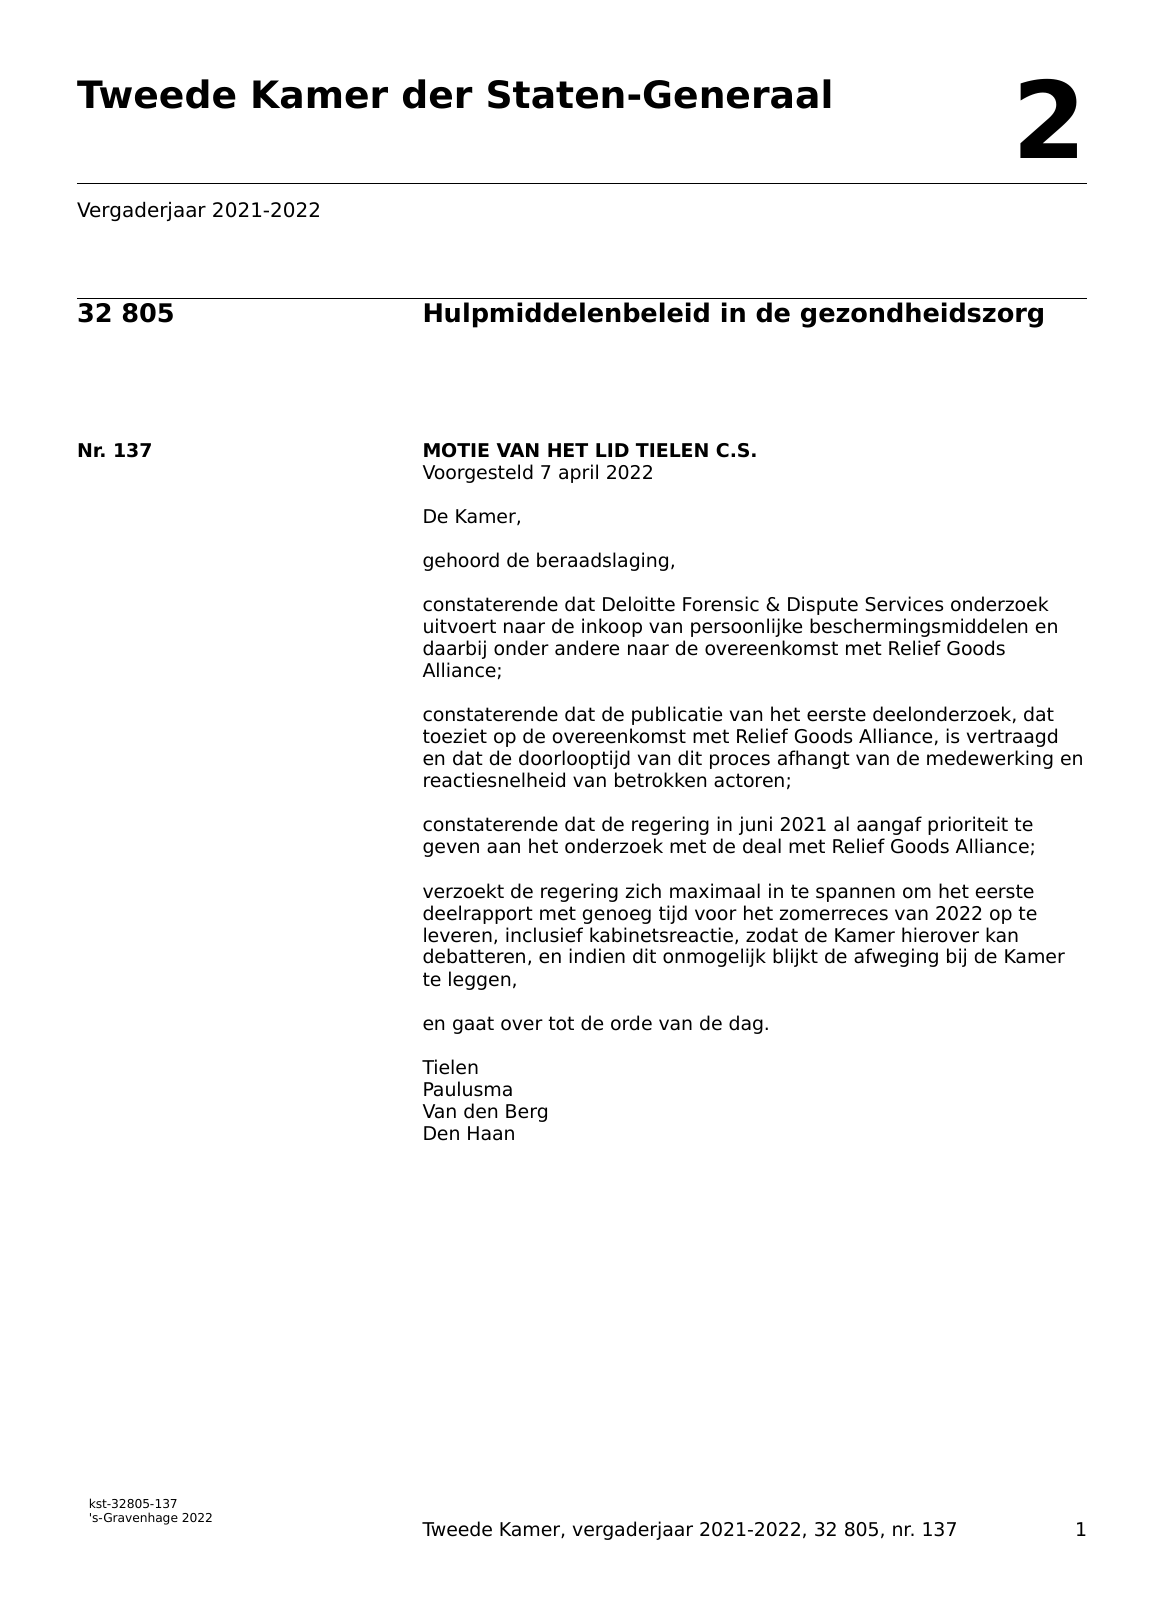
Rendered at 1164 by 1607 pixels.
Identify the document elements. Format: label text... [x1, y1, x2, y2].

text constaterende dat de publicatie van het eerste deelonderzoek, dat toeziet op de overeenkomst met Relief Goods Alliance, is vertraagd en dat de doorlooptijd van dit proces afhangt van de medewerking en reactiesnelheid van betrokken actoren; [422, 704, 1087, 792]
subtitle Nr. 137 MOTIE VAN HET LID TIELEN C.S. [77, 440, 1087, 462]
text constaterende dat de regering in juni 2021 al aangaf prioriteit te geven aan het onderzoek met de deal met Relief Goods Alliance; [422, 814, 1087, 858]
text Den Haan [422, 1123, 1087, 1145]
text Voorgesteld 7 april 2022 [422, 462, 1087, 484]
text Paulusma [422, 1079, 1087, 1101]
subtitle 32 805 Hulpmiddelenbeleid in de gezondheidszorg [77, 299, 1087, 329]
text Tielen [422, 1057, 1087, 1079]
text en gaat over tot de orde van de dag. [422, 1013, 1087, 1034]
text De Kamer, [422, 506, 1087, 528]
text 's-Gravenhage 2022 [88, 1511, 323, 1525]
text Van den Berg [422, 1101, 1087, 1123]
text constaterende dat Deloitte Forensic & Dispute Services onderzoek uitvoert naar de inkoop van persoonlijke beschermingsmiddelen en daarbij onder andere naar de overeenkomst met Relief Goods Alliance; [422, 594, 1087, 682]
table_header Tweede Kamer der Staten-Generaal [77, 59, 886, 183]
table_header 2 [886, 59, 1087, 183]
text gehoord de beraadslaging, [422, 550, 1087, 572]
text kst-32805-137 [88, 1497, 323, 1511]
table_cell Vergaderjaar 2021-2022 [77, 184, 1087, 298]
text verzoekt de regering zich maximaal in te spannen om het eerste deelrapport met genoeg tijd voor het zomerreces van 2022 op te leveren, inclusief kabinetsreactie, zodat de Kamer hierover kan debatteren, en indien dit onmogelijk blijkt de afweging bij de Kamer te leggen, [422, 881, 1087, 990]
